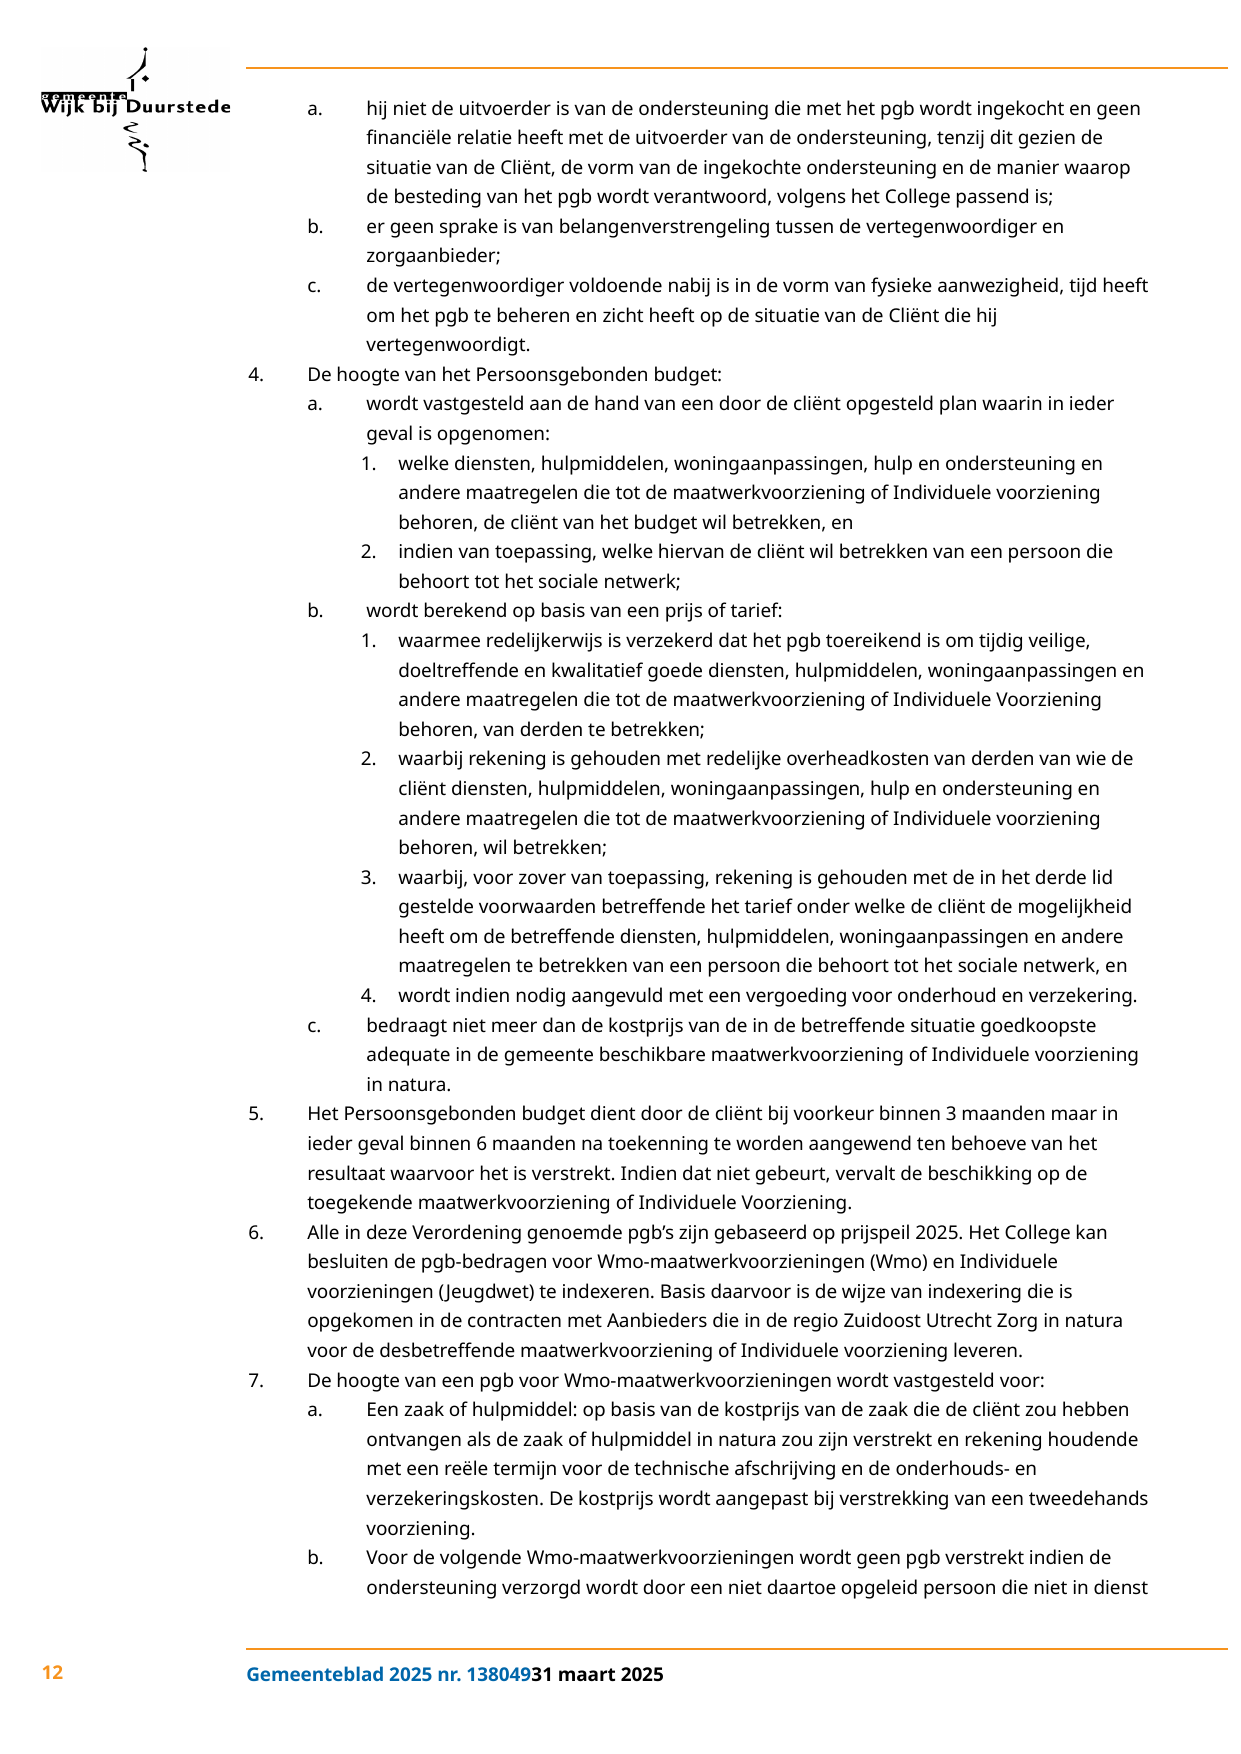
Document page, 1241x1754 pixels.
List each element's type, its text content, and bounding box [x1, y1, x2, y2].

list de vertegenwoordiger voldoende nabij is in de vorm van fysieke aanwezigheid, tijd heeft om het pgb te beheren en zicht heeft op de situatie van de Cliënt die hij vertegenwoordigt. [307, 272, 1152, 357]
list wordt vastgesteld aan de hand van een door de cliënt opgesteld plan waarin in ieder geval is opgenomen: [307, 391, 1152, 446]
list waarbij, voor zover van toepassing, rekening is gehouden met de in het derde lid gestelde voorwaarden betreffende het tarief onder welke de cliënt de mogelijkheid heeft om de betreffende diensten, hulpmiddelen, woningaanpassingen en andere maatregelen te betrekken van een persoon die behoort tot het sociale netwerk, en [361, 864, 1152, 978]
list wordt indien nodig aangevuld met een vergoeding voor onderhoud en verzekering. [361, 982, 1152, 1008]
list waarmee redelijkerwijs is verzekerd dat het pgb toereikend is om tijdig veilige, doeltreffende en kwalitatief goede diensten, hulpmiddelen, woningaanpassingen en andere maatregelen die tot de maatwerkvoorziening of Individuele Voorziening behoren, van derden te betrekken; [361, 627, 1152, 742]
list Voor de volgende Wmo-maatwerkvoorzieningen wordt geen pgb verstrekt indien de ondersteuning verzorgd wordt door een niet daartoe opgeleid persoon die niet in dienst [307, 1544, 1152, 1600]
list Het Persoonsgebonden budget dient door de cliënt bij voorkeur binnen 3 maanden maar in ieder geval binnen 6 maanden na toekenning te worden aangewend ten behoeve van het resultaat waarvoor het is verstrekt. Indien dat niet gebeurt, vervalt de beschikking op de toegekende maatwerkvoorziening of Individuele Voorziening. [248, 1101, 1152, 1215]
list bedraagt niet meer dan de kostprijs van de in de betreffende situatie goedkoopste adequate in de gemeente beschikbare maatwerkvoorziening of Individuele voorziening in natura. [307, 1012, 1152, 1097]
list De hoogte van het Persoonsgebonden budget: [248, 361, 1152, 387]
list welke diensten, hulpmiddelen, woningaanpassingen, hulp en ondersteuning en andere maatregelen die tot de maatwerkvoorziening of Individuele voorziening behoren, de cliënt van het budget wil betrekken, en [361, 450, 1152, 535]
list er geen sprake is van belangenverstrengeling tussen de vertegenwoordiger en zorgaanbieder; [307, 213, 1152, 268]
list waarbij rekening is gehouden met redelijke overheadkosten van derden van wie de cliënt diensten, hulpmiddelen, woningaanpassingen, hulp en ondersteuning en andere maatregelen die tot de maatwerkvoorziening of Individuele voorziening behoren, wil betrekken; [361, 746, 1152, 860]
list De hoogte van een pgb voor Wmo-maatwerkvoorzieningen wordt vastgesteld voor: [248, 1367, 1152, 1393]
picture [41, 47, 231, 172]
list indien van toepassing, welke hiervan de cliënt wil betrekken van een persoon die behoort tot het sociale netwerk; [361, 538, 1152, 594]
list hij niet de uitvoerder is van de ondersteuning die met het pgb wordt ingekocht en geen financiële relatie heeft met de uitvoerder van de ondersteuning, tenzij dit gezien de situatie van de Cliënt, de vorm van de ingekochte ondersteuning en de manier waarop de besteding van het pgb wordt verantwoord, volgens het College passend is; [307, 95, 1152, 209]
list Alle in deze Verordening genoemde pgb’s zijn gebaseerd op prijspeil 2025. Het College kan besluiten de pgb-bedragen voor Wmo-maatwerkvoorzieningen (Wmo) en Individuele voorzieningen (Jeugdwet) te indexeren. Basis daarvoor is de wijze van indexering die is opgekomen in de contracten met Aanbieders die in de regio Zuidoost Utrecht Zorg in natura voor de desbetreffende maatwerkvoorziening of Individuele voorziening leveren. [248, 1219, 1152, 1363]
list Een zaak of hulpmiddel: op basis van de kostprijs van de zaak die de cliënt zou hebben ontvangen als de zaak of hulpmiddel in natura zou zijn verstrekt en rekening houdende met een reële termijn voor de technische afschrijving en de onderhouds- en verzekeringskosten. De kostprijs wordt aangepast bij verstrekking van een tweedehands voorziening. [307, 1396, 1152, 1541]
list wordt berekend op basis van een prijs of tarief: [307, 598, 1152, 623]
